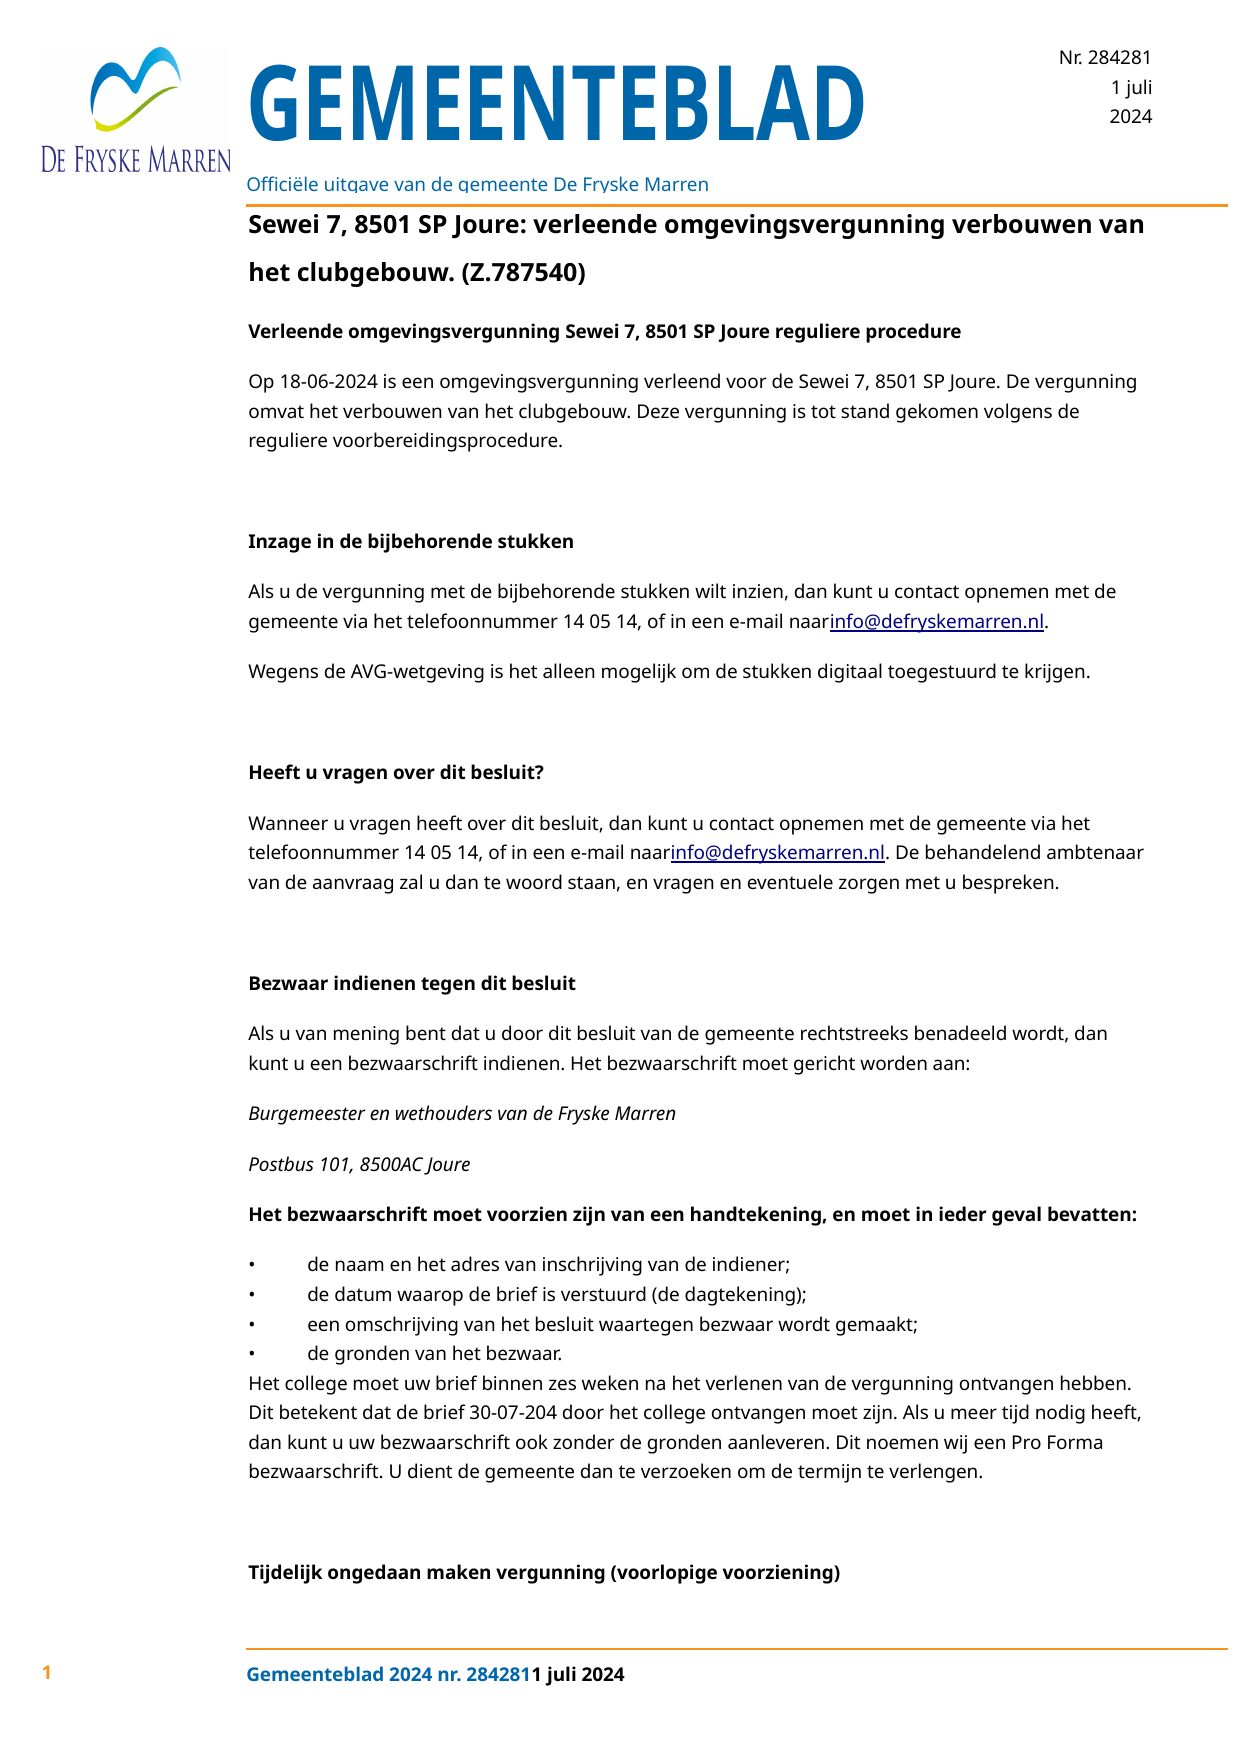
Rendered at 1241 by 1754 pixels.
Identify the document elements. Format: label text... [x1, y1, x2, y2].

text Burgemeester en wethouders van de Fryske Marren [248, 1100, 1152, 1126]
text Verleende omgevingsvergunning Sewei 7, 8501 SP Joure reguliere procedure [248, 318, 1152, 344]
text Tijdelijk ongedaan maken vergunning (voorlopige voorziening) [248, 1559, 1152, 1585]
list een omschrijving van het besluit waartegen bezwaar wordt gemaakt; [248, 1311, 1152, 1337]
text Als u van mening bent dat u door dit besluit van de gemeente rechtstreeks benadeeld wordt, dan kunt u een bezwaarschrift indienen. Het bezwaarschrift moet gericht worden aan: [248, 1020, 1152, 1076]
text Als u de vergunning met de bijbehorende stukken wilt inzien, dan kunt u contact opnemen met de gemeente via het telefoonnummer 14 05 14, of in een e-mail naarinfo@defryskemarren.nl. [248, 579, 1152, 634]
list de datum waarop de brief is verstuurd (de dagtekening); [248, 1281, 1152, 1307]
text Postbus 101, 8500AC Joure [248, 1151, 1152, 1177]
picture [41, 47, 231, 172]
text Het college moet uw brief binnen zes weken na het verlenen van de vergunning ontvangen hebben. Dit betekent dat de brief 30-07-204 door het college ontvangen moet zijn. Als u meer tijd nodig heeft, dan kunt u uw bezwaarschrift ook zonder de gronden aanleveren. Dit noemen wij een Pro Forma bezwaarschrift. U dient de gemeente dan te verzoeken om de termijn te verlengen. [248, 1370, 1152, 1484]
text Inzage in de bijbehorende stukken [248, 528, 1152, 554]
text Wanneer u vragen heeft over dit besluit, dan kunt u contact opnemen met de gemeente via het telefoonnummer 14 05 14, of in een e-mail naarinfo@defryskemarren.nl. De behandelend ambtenaar van de aanvraag zal u dan te woord staan, en vragen en eventuele zorgen met u bespreken. [248, 810, 1152, 895]
list de gronden van het bezwaar. [248, 1340, 1152, 1366]
text Heeft u vragen over dit besluit? [248, 759, 1152, 785]
text Het bezwaarschrift moet voorzien zijn van een handtekening, en moet in ieder geval bevatten: [248, 1201, 1152, 1227]
list de naam en het adres van inschrijving van de indiener; [248, 1252, 1152, 1277]
text Op 18-06-2024 is een omgevingsvergunning verleend voor de Sewei 7, 8501 SP Joure. De vergunning omvat het verbouwen van het clubgebouw. Deze vergunning is tot stand gekomen volgens de reguliere voorbereidingsprocedure. [248, 368, 1152, 453]
text Sewei 7, 8501 SP Joure: verleende omgevingsvergunning verbouwen van het clubgebouw. (Z.787540) [248, 207, 1152, 288]
text Bezwaar indienen tegen dit besluit [248, 970, 1152, 996]
text Wegens de AVG-wetgeving is het alleen mogelijk om de stukken digitaal toegestuurd te krijgen. [248, 659, 1152, 684]
